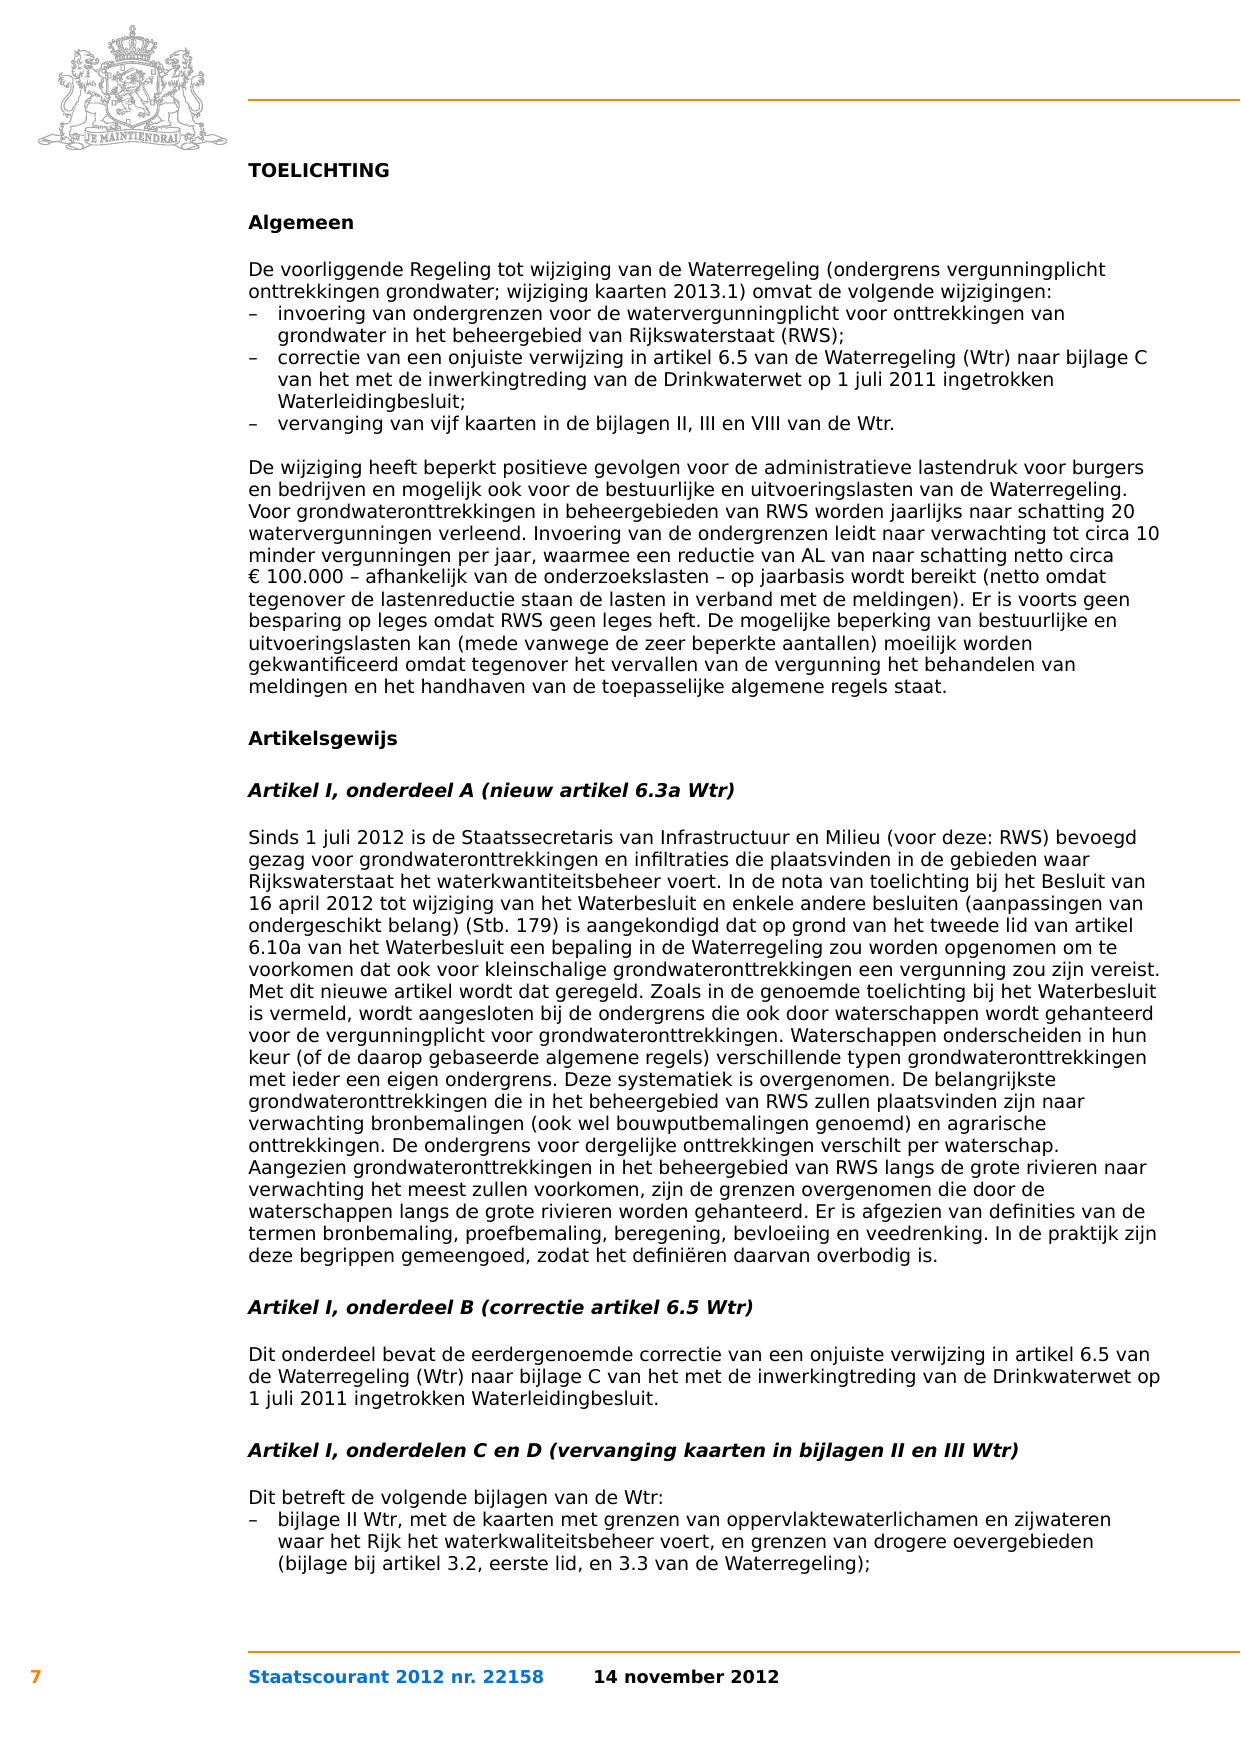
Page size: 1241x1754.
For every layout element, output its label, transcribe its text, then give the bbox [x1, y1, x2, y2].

picture [38, 25, 227, 150]
text – bijlage II Wtr, met de kaarten met grenzen van oppervlaktewaterlichamen en zijwateren waar het Rijk het waterkwaliteitsbeheer voert, en grenzen van drogere oevergebieden (bijlage bij artikel 3.2, eerste lid, en 3.3 van de Waterregeling); [248, 1509, 1163, 1575]
subtitle TOELICHTING [248, 160, 1163, 182]
text De voorliggende Regeling tot wijziging van de Waterregeling (ondergrens vergunningplicht onttrekkingen grondwater; wijziging kaarten 2013.1) omvat de volgende wijzigingen: [248, 259, 1163, 303]
text Dit onderdeel bevat de eerdergenoemde correctie van een onjuiste verwijzing in artikel 6.5 van de Waterregeling (Wtr) naar bijlage C van het met de inwerkingtreding van de Drinkwaterwet op 1 juli 2011 ingetrokken Waterleidingbesluit. [248, 1344, 1163, 1410]
subtitle Algemeen [248, 212, 1163, 234]
text Sinds 1 juli 2012 is de Staatssecretaris van Infrastructuur en Milieu (voor deze: RWS) bevoegd gezag voor grondwateronttrekkingen en infiltraties die plaatsvinden in de gebieden waar Rijkswaterstaat het waterkwantiteitsbeheer voert. In de nota van toelichting bij het Besluit van 16 april 2012 tot wijziging van het Waterbesluit en enkele andere besluiten (aanpassingen van ondergeschikt belang) (Stb. 179) is aangekondigd dat op grond van het tweede lid van artikel 6.10a van het Waterbesluit een bepaling in de Waterregeling zou worden opgenomen om te voorkomen dat ook voor kleinschalige grondwateronttrekkingen een vergunning zou zijn vereist. Met dit nieuwe artikel wordt dat geregeld. Zoals in de genoemde toelichting bij het Waterbesluit is vermeld, wordt aangesloten bij de ondergrens die ook door waterschappen wordt gehanteerd voor de vergunningplicht voor grondwateronttrekkingen. Waterschappen onderscheiden in hun keur (of de daarop gebaseerde algemene regels) verschillende typen grondwateronttrekkingen met ieder een eigen ondergrens. Deze systematiek is overgenomen. De belangrijkste grondwateronttrekkingen die in het beheergebied van RWS zullen plaatsvinden zijn naar verwachting bronbemalingen (ook wel bouwputbemalingen genoemd) en agrarische onttrekkingen. De ondergrens voor dergelijke onttrekkingen verschilt per waterschap. Aangezien grondwateronttrekkingen in het beheergebied van RWS langs de grote rivieren naar verwachting het meest zullen voorkomen, zijn de grenzen overgenomen die door de waterschappen langs de grote rivieren worden gehanteerd. Er is afgezien van definities van de termen bronbemaling, proefbemaling, beregening, bevloeiing en veedrenking. In de praktijk zijn deze begrippen gemeengoed, zodat het definiëren daarvan overbodig is. [248, 827, 1163, 1267]
text – invoering van ondergrenzen voor de watervergunningplicht voor onttrekkingen van grondwater in het beheergebied van Rijkswaterstaat (RWS); [248, 303, 1163, 347]
text – correctie van een onjuiste verwijzing in artikel 6.5 van de Waterregeling (Wtr) naar bijlage C van het met de inwerkingtreding van de Drinkwaterwet op 1 juli 2011 ingetrokken Waterleidingbesluit; [248, 347, 1163, 413]
text Dit betreft de volgende bijlagen van de Wtr: [248, 1487, 1163, 1509]
subtitle Artikel I, onderdeel B (correctie artikel 6.5 Wtr) [248, 1297, 1163, 1319]
subtitle Artikel I, onderdeel A (nieuw artikel 6.3a Wtr) [248, 780, 1163, 802]
subtitle Artikel I, onderdelen C en D (vervanging kaarten in bijlagen II en III Wtr) [248, 1440, 1163, 1462]
subtitle Artikelsgewijs [248, 728, 1163, 750]
text De wijziging heeft beperkt positieve gevolgen voor de administratieve lastendruk voor burgers en bedrijven en mogelijk ook voor de bestuurlijke en uitvoeringslasten van de Waterregeling. Voor grondwateronttrekkingen in beheergebieden van RWS worden jaarlijks naar schatting 20 watervergunningen verleend. Invoering van de ondergrenzen leidt naar verwachting tot circa 10 minder vergunningen per jaar, waarmee een reductie van AL van naar schatting netto circa € 100.000 – afhankelijk van de onderzoekslasten – op jaarbasis wordt bereikt (netto omdat tegenover de lastenreductie staan de lasten in verband met de meldingen). Er is voorts geen besparing op leges omdat RWS geen leges heft. De mogelijke beperking van bestuurlijke en uitvoeringslasten kan (mede vanwege de zeer beperkte aantallen) moeilijk worden gekwantificeerd omdat tegenover het vervallen van de vergunning het behandelen van meldingen en het handhaven van de toepasselijke algemene regels staat. [248, 457, 1163, 698]
text – vervanging van vijf kaarten in de bijlagen II, III en VIII van de Wtr. [248, 413, 1163, 435]
